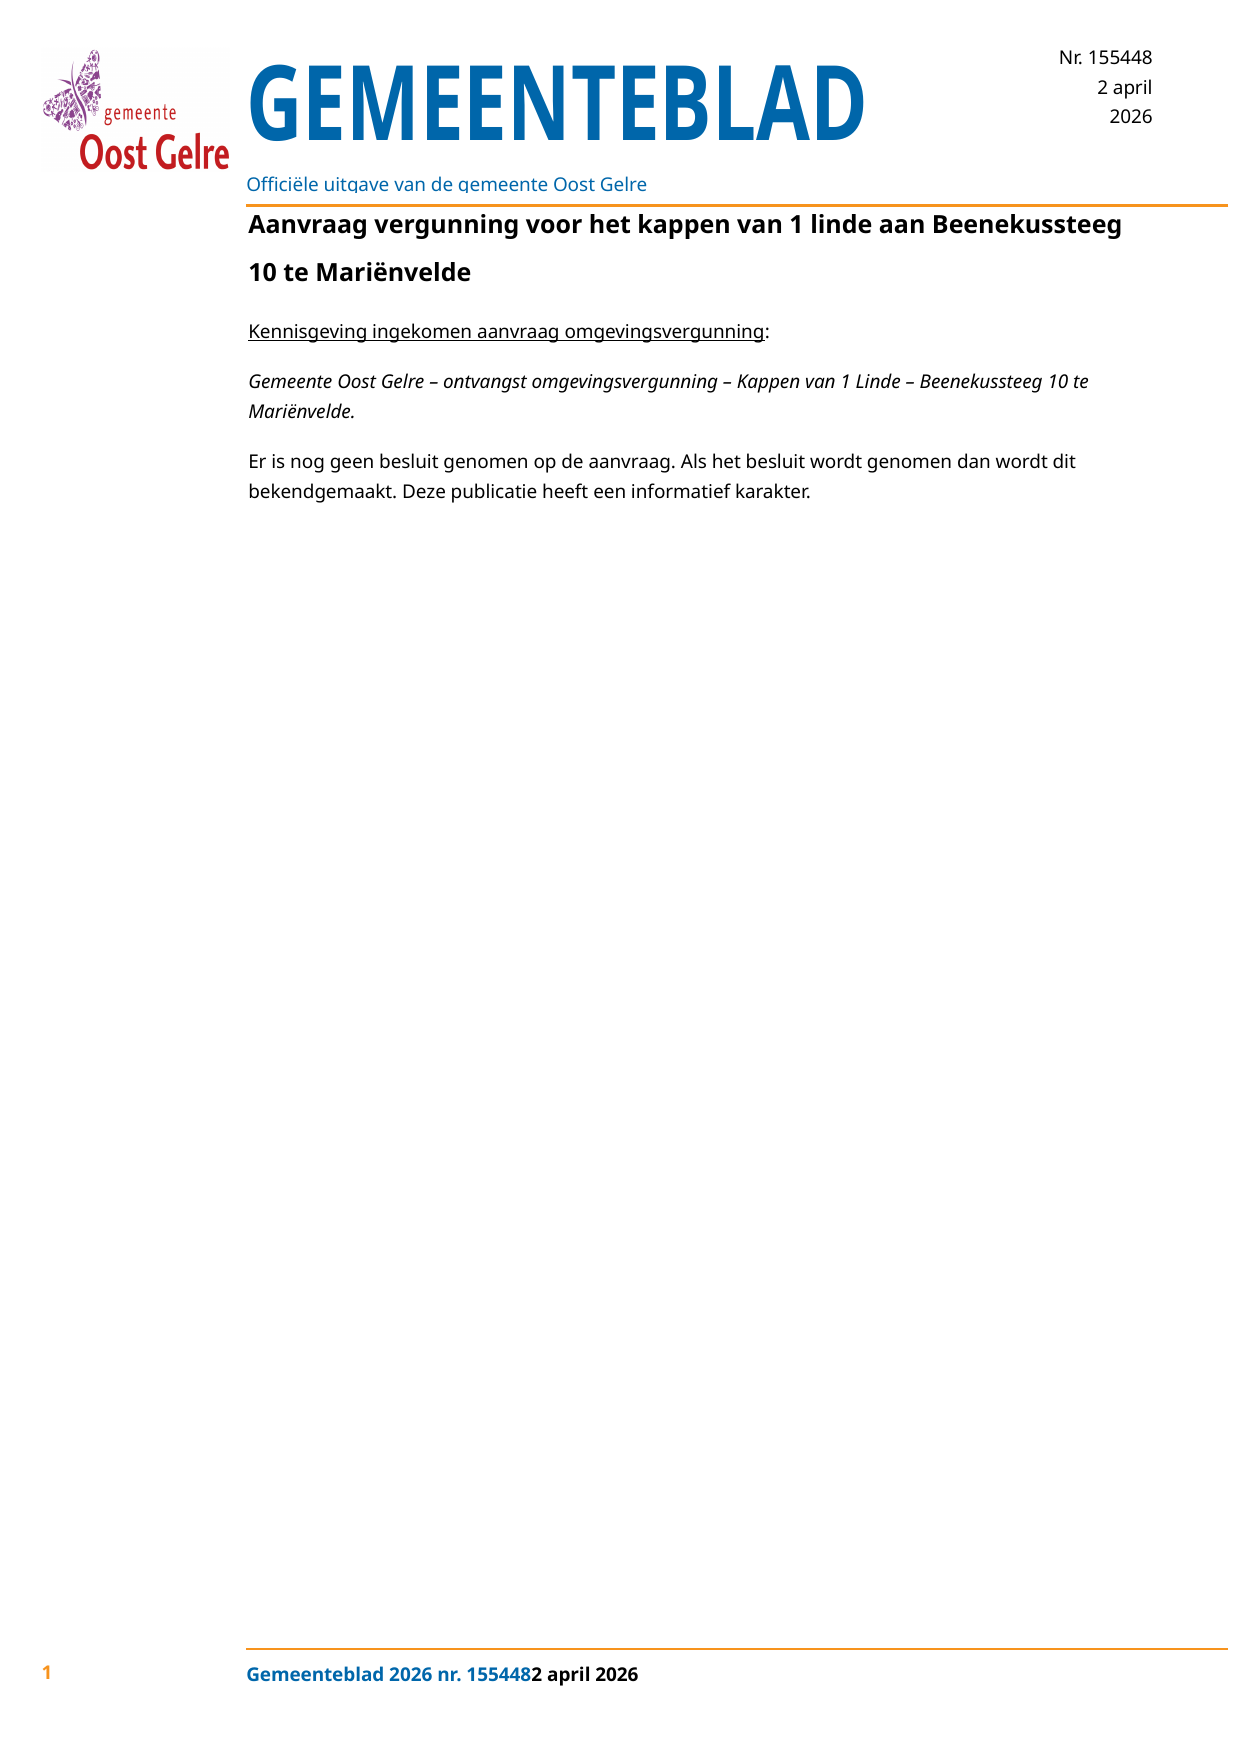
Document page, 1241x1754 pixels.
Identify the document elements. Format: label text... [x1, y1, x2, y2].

picture [41, 47, 231, 172]
text Kennisgeving ingekomen aanvraag omgevingsvergunning: [248, 318, 1152, 344]
text Aanvraag vergunning voor het kappen van 1 linde aan Beenekussteeg 10 te Mariënvelde [248, 207, 1152, 288]
text Gemeente Oost Gelre – ontvangst omgevingsvergunning – Kappen van 1 Linde – Beenekussteeg 10 te Mariënvelde. [248, 368, 1152, 424]
text Er is nog geen besluit genomen op de aanvraag. Als het besluit wordt genomen dan wordt dit bekendgemaakt. Deze publicatie heeft een informatief karakter. [248, 448, 1152, 504]
